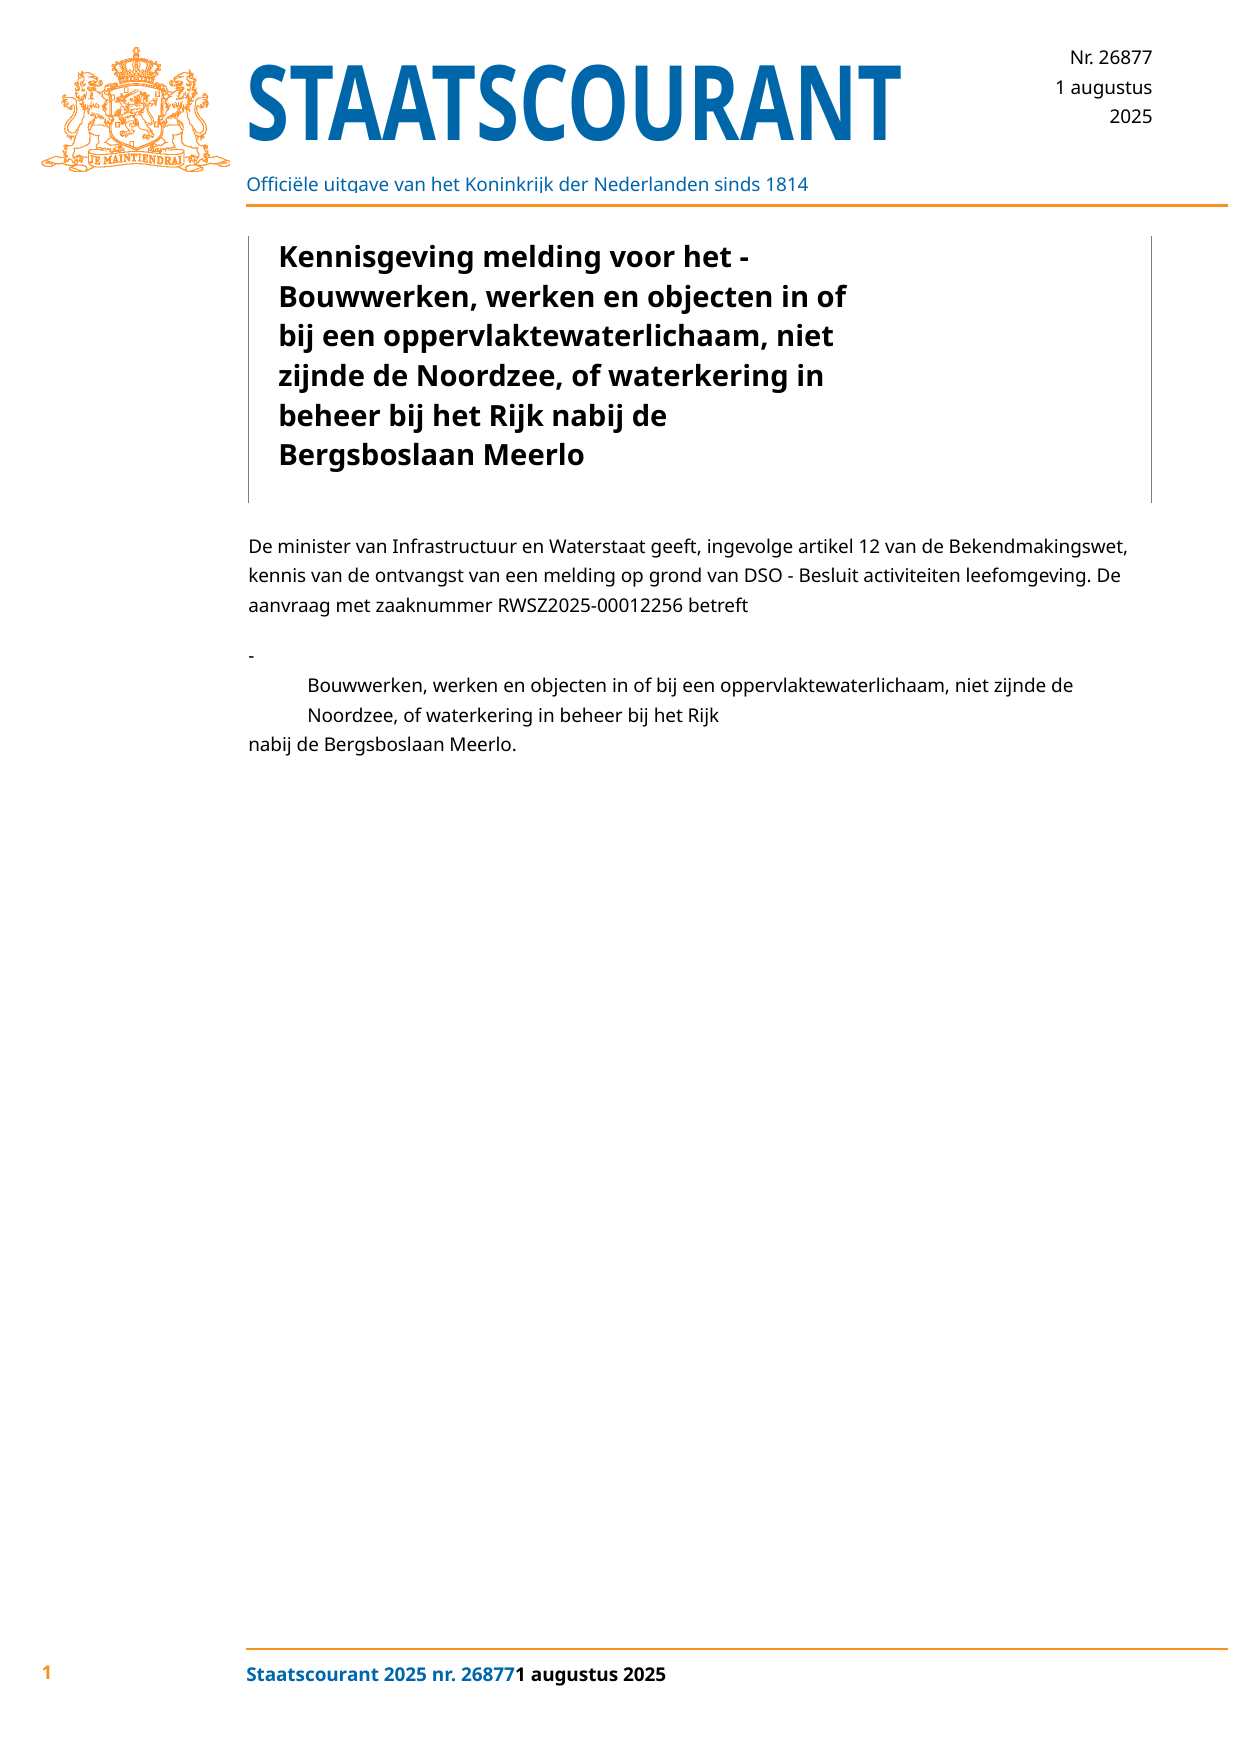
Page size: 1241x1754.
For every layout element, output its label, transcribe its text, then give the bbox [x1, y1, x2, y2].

table_header [850, 236, 912, 413]
table_header Kennisgeving melding voor het -Bouwwerken, werken en objecten in of bij een oppervlaktewaterlichaam, niet zijnde de Noordzee, of waterkering in beheer bij het Rijk nabij de Bergsboslaan Meerlo [249, 236, 850, 503]
list Bouwwerken, werken en objecten in of bij een oppervlaktewaterlichaam, niet zijnde de Noordzee, of waterkering in beheer bij het Rijk [248, 672, 1152, 727]
picture [41, 47, 231, 172]
table_header [850, 414, 1151, 503]
text nabij de Bergsboslaan Meerlo. [248, 731, 1152, 757]
table_header [1090, 236, 1151, 413]
text De minister van Infrastructuur en Waterstaat geeft, ingevolge artikel 12 van de Bekendmakingswet, kennis van de ontvangst van een melding op grond van DSO - Besluit activiteiten leefomgeving. De aanvraag met zaaknummer RWSZ2025-00012256 betreft [248, 533, 1152, 618]
picture [912, 236, 1090, 414]
